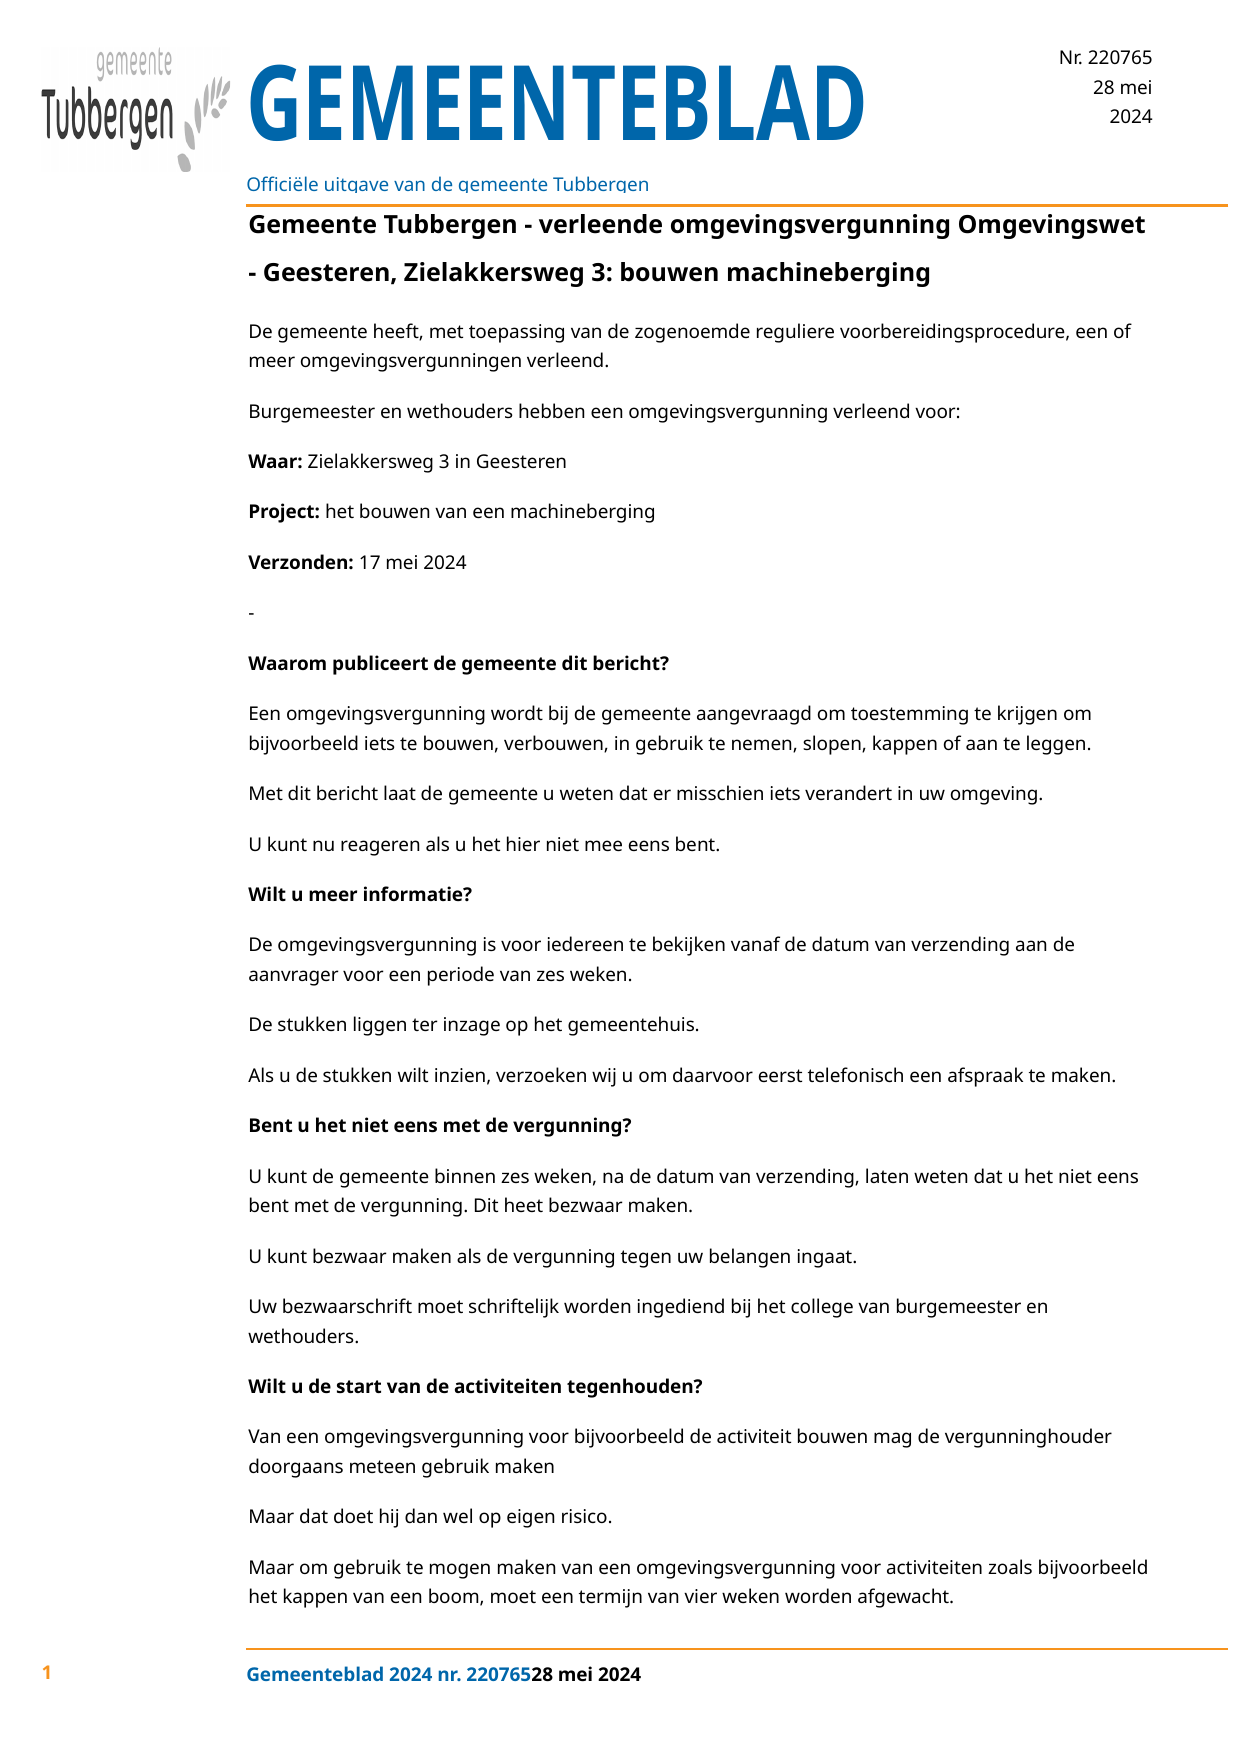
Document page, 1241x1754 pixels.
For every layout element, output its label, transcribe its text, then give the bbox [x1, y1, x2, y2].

text Wilt u meer informatie? [248, 881, 1152, 907]
text Als u de stukken wilt inzien, verzoeken wij u om daarvoor eerst telefonisch een afspraak te maken. [248, 1062, 1152, 1088]
text Wilt u de start van de activiteiten tegenhouden? [248, 1373, 1152, 1399]
text U kunt de gemeente binnen zes weken, na de datum van verzending, laten weten dat u het niet eens bent met de vergunning. Dit heet bezwaar maken. [248, 1163, 1152, 1218]
text Uw bezwaarschrift moet schriftelijk worden ingediend bij het college van burgemeester en wethouders. [248, 1293, 1152, 1349]
text Project: het bouwen van een machineberging [248, 499, 1152, 524]
text Met dit bericht laat de gemeente u weten dat er misschien iets verandert in uw omgeving. [248, 780, 1152, 806]
text Gemeente Tubbergen - verleende omgevingsvergunning Omgevingswet - Geesteren, Zielakkersweg 3: bouwen machineberging [248, 207, 1152, 288]
text De omgevingsvergunning is voor iedereen te bekijken vanaf de datum van verzending aan de aanvrager voor een periode van zes weken. [248, 932, 1152, 987]
text - [248, 599, 1152, 625]
text Van een omgevingsvergunning voor bijvoorbeeld de activiteit bouwen mag de vergunninghouder doorgaans meteen gebruik maken [248, 1424, 1152, 1479]
text Waar: Zielakkersweg 3 in Geesteren [248, 448, 1152, 474]
text Een omgevingsvergunning wordt bij de gemeente aangevraagd om toestemming te krijgen om bijvoorbeeld iets te bouwen, verbouwen, in gebruik te nemen, slopen, kappen of aan te leggen. [248, 700, 1152, 756]
text De stukken liggen ter inzage op het gemeentehuis. [248, 1012, 1152, 1037]
text De gemeente heeft, met toepassing van de zogenoemde reguliere voorbereidingsprocedure, een of meer omgevingsvergunningen verleend. [248, 318, 1152, 373]
text Bent u het niet eens met de vergunning? [248, 1112, 1152, 1138]
text U kunt bezwaar maken als de vergunning tegen uw belangen ingaat. [248, 1243, 1152, 1269]
text Waarom publiceert de gemeente dit bericht? [248, 650, 1152, 676]
picture [41, 47, 231, 172]
text Verzonden: 17 mei 2024 [248, 549, 1152, 575]
text Burgemeester en wethouders hebben een omgevingsvergunning verleend voor: [248, 398, 1152, 424]
text Maar om gebruik te mogen maken van een omgevingsvergunning voor activiteiten zoals bijvoorbeeld het kappen van een boom, moet een termijn van vier weken worden afgewacht. [248, 1554, 1152, 1609]
text Maar dat doet hij dan wel op eigen risico. [248, 1504, 1152, 1529]
text U kunt nu reageren als u het hier niet mee eens bent. [248, 831, 1152, 857]
